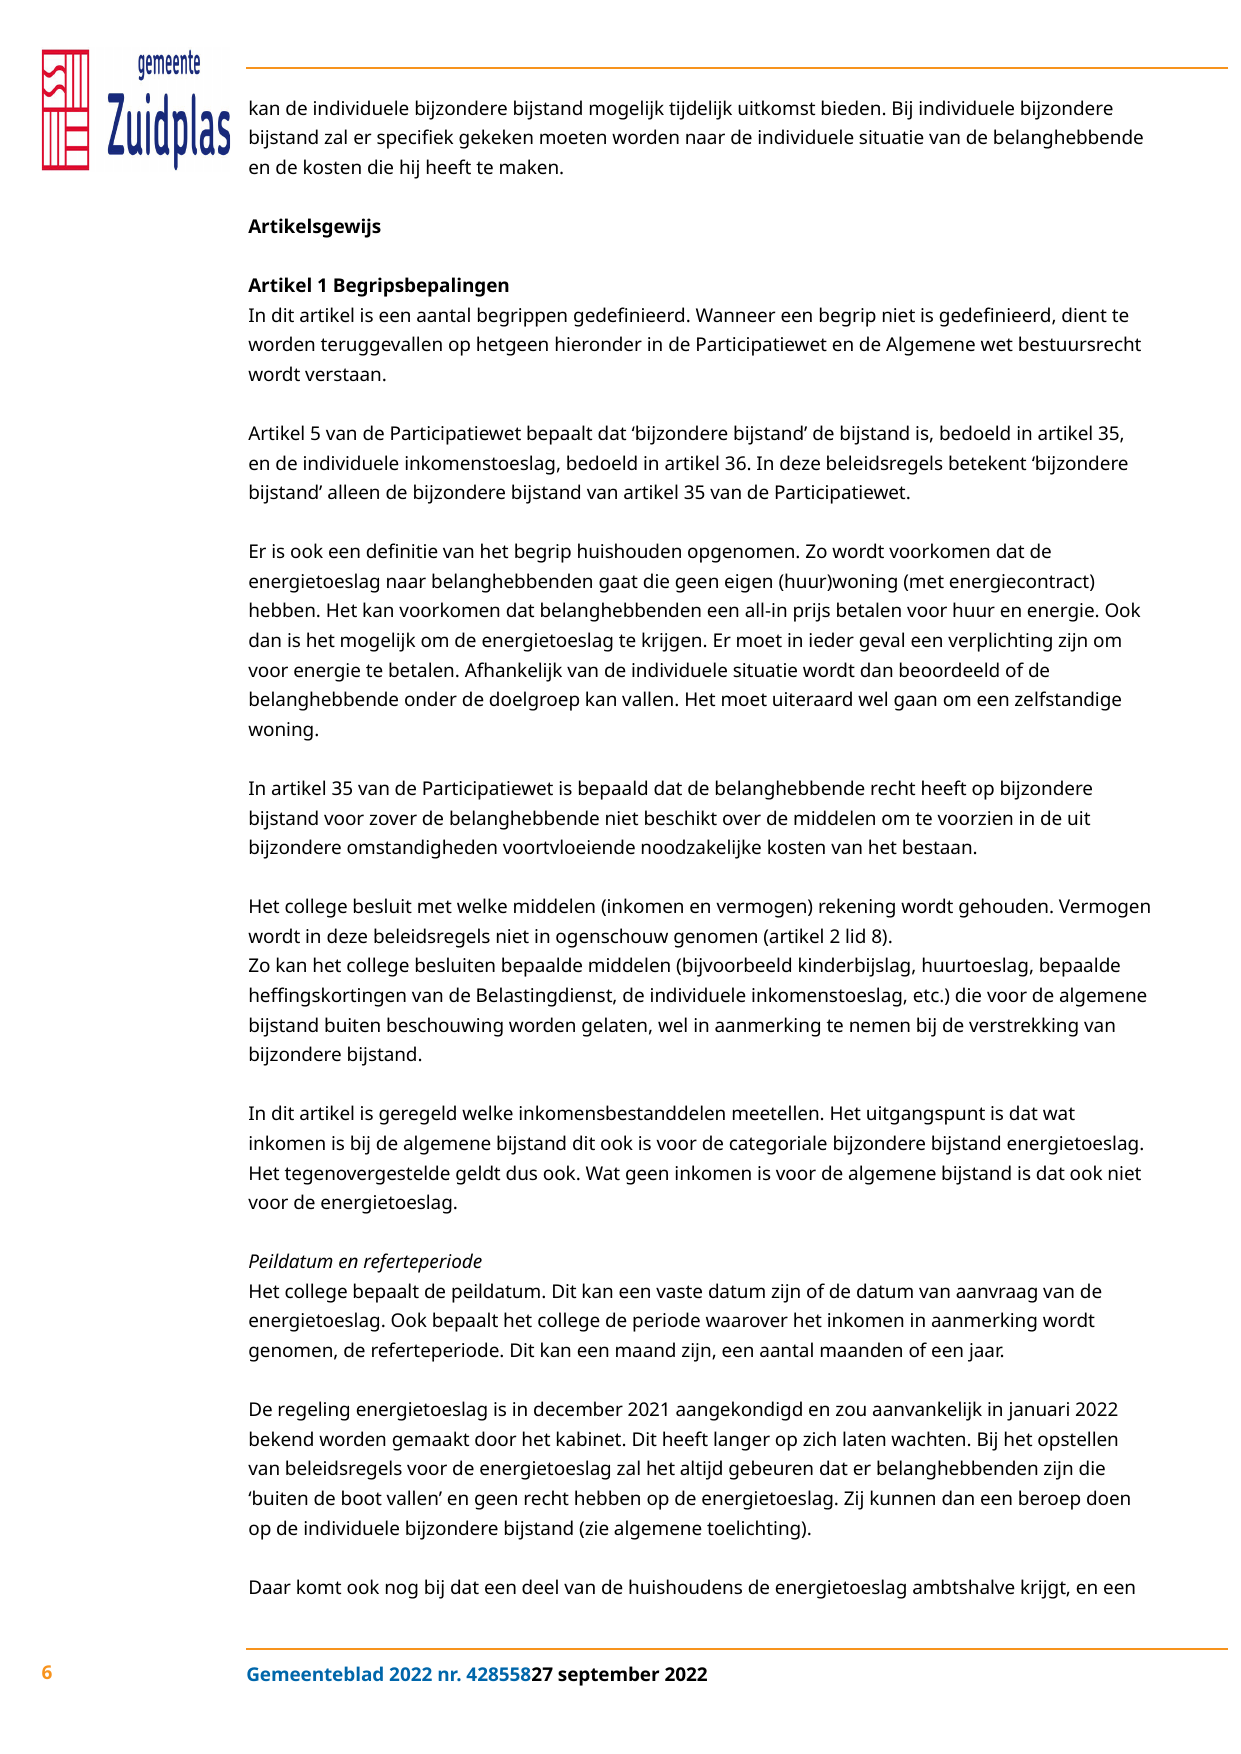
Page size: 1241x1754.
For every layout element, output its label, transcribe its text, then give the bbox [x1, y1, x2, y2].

text De regeling energietoeslag is in december 2021 aangekondigd en zou aanvankelijk in januari 2022 bekend worden gemaakt door het kabinet. Dit heeft langer op zich laten wachten. Bij het opstellen van beleidsregels voor de energietoeslag zal het altijd gebeuren dat er belanghebbenden zijn die ‘buiten de boot vallen’ en geen recht hebben op de energietoeslag. Zij kunnen dan een beroep doen op de individuele bijzondere bijstand (zie algemene toelichting). [248, 1396, 1152, 1541]
text Zo kan het college besluiten bepaalde middelen (bijvoorbeeld kinderbijslag, huurtoeslag, bepaalde [248, 953, 1152, 978]
text kan de individuele bijzondere bijstand mogelijk tijdelijk uitkomst bieden. Bij individuele bijzondere bijstand zal er specifiek gekeken moeten worden naar de individuele situatie van de belanghebbende en de kosten die hij heeft te maken. [248, 95, 1152, 180]
text Peildatum en referteperiode [248, 1248, 1152, 1274]
text Artikel 5 van de Participatiewet bepaalt dat ‘bijzondere bijstand’ de bijstand is, bedoeld in artikel 35, en de individuele inkomenstoeslag, bedoeld in artikel 36. In deze beleidsregels betekent ‘bijzondere bijstand’ alleen de bijzondere bijstand van artikel 35 van de Participatiewet. [248, 420, 1152, 505]
text Artikelsgewijs [248, 213, 1152, 239]
text Het college bepaalt de peildatum. Dit kan een vaste datum zijn of de datum van aanvraag van de energietoeslag. Ook bepaalt het college de periode waarover het inkomen in aanmerking wordt genomen, de referteperiode. Dit kan een maand zijn, een aantal maanden of een jaar. [248, 1278, 1152, 1363]
text In dit artikel is een aantal begrippen gedefinieerd. Wanneer een begrip niet is gedefinieerd, dient te worden teruggevallen op hetgeen hieronder in de Participatiewet en de Algemene wet bestuursrecht wordt verstaan. [248, 302, 1152, 387]
text Het college besluit met welke middelen (inkomen en vermogen) rekening wordt gehouden. Vermogen wordt in deze beleidsregels niet in ogenschouw genomen (artikel 2 lid 8). [248, 893, 1152, 949]
text Daar komt ook nog bij dat een deel van de huishoudens de energietoeslag ambtshalve krijgt, en een [248, 1574, 1152, 1600]
text In dit artikel is geregeld welke inkomensbestanddelen meetellen. Het uitgangspunt is dat wat inkomen is bij de algemene bijstand dit ook is voor de categoriale bijzondere bijstand energietoeslag. Het tegenovergestelde geldt dus ook. Wat geen inkomen is voor de algemene bijstand is dat ook niet voor de energietoeslag. [248, 1101, 1152, 1215]
picture [41, 47, 231, 172]
text In artikel 35 van de Participatiewet is bepaald dat de belanghebbende recht heeft op bijzondere bijstand voor zover de belanghebbende niet beschikt over de middelen om te voorzien in de uit bijzondere omstandigheden voortvloeiende noodzakelijke kosten van het bestaan. [248, 775, 1152, 860]
text heffingskortingen van de Belastingdienst, de individuele inkomenstoeslag, etc.) die voor de algemene bijstand buiten beschouwing worden gelaten, wel in aanmerking te nemen bij de verstrekking van bijzondere bijstand. [248, 982, 1152, 1067]
text Er is ook een definitie van het begrip huishouden opgenomen. Zo wordt voorkomen dat de energietoeslag naar belanghebbenden gaat die geen eigen (huur)woning (met energiecontract) hebben. Het kan voorkomen dat belanghebbenden een all-in prijs betalen voor huur en energie. Ook dan is het mogelijk om de energietoeslag te krijgen. Er moet in ieder geval een verplichting zijn om voor energie te betalen. Afhankelijk van de individuele situatie wordt dan beoordeeld of de belanghebbende onder de doelgroep kan vallen. Het moet uiteraard wel gaan om een zelfstandige woning. [248, 538, 1152, 742]
text Artikel 1 Begripsbepalingen [248, 272, 1152, 298]
